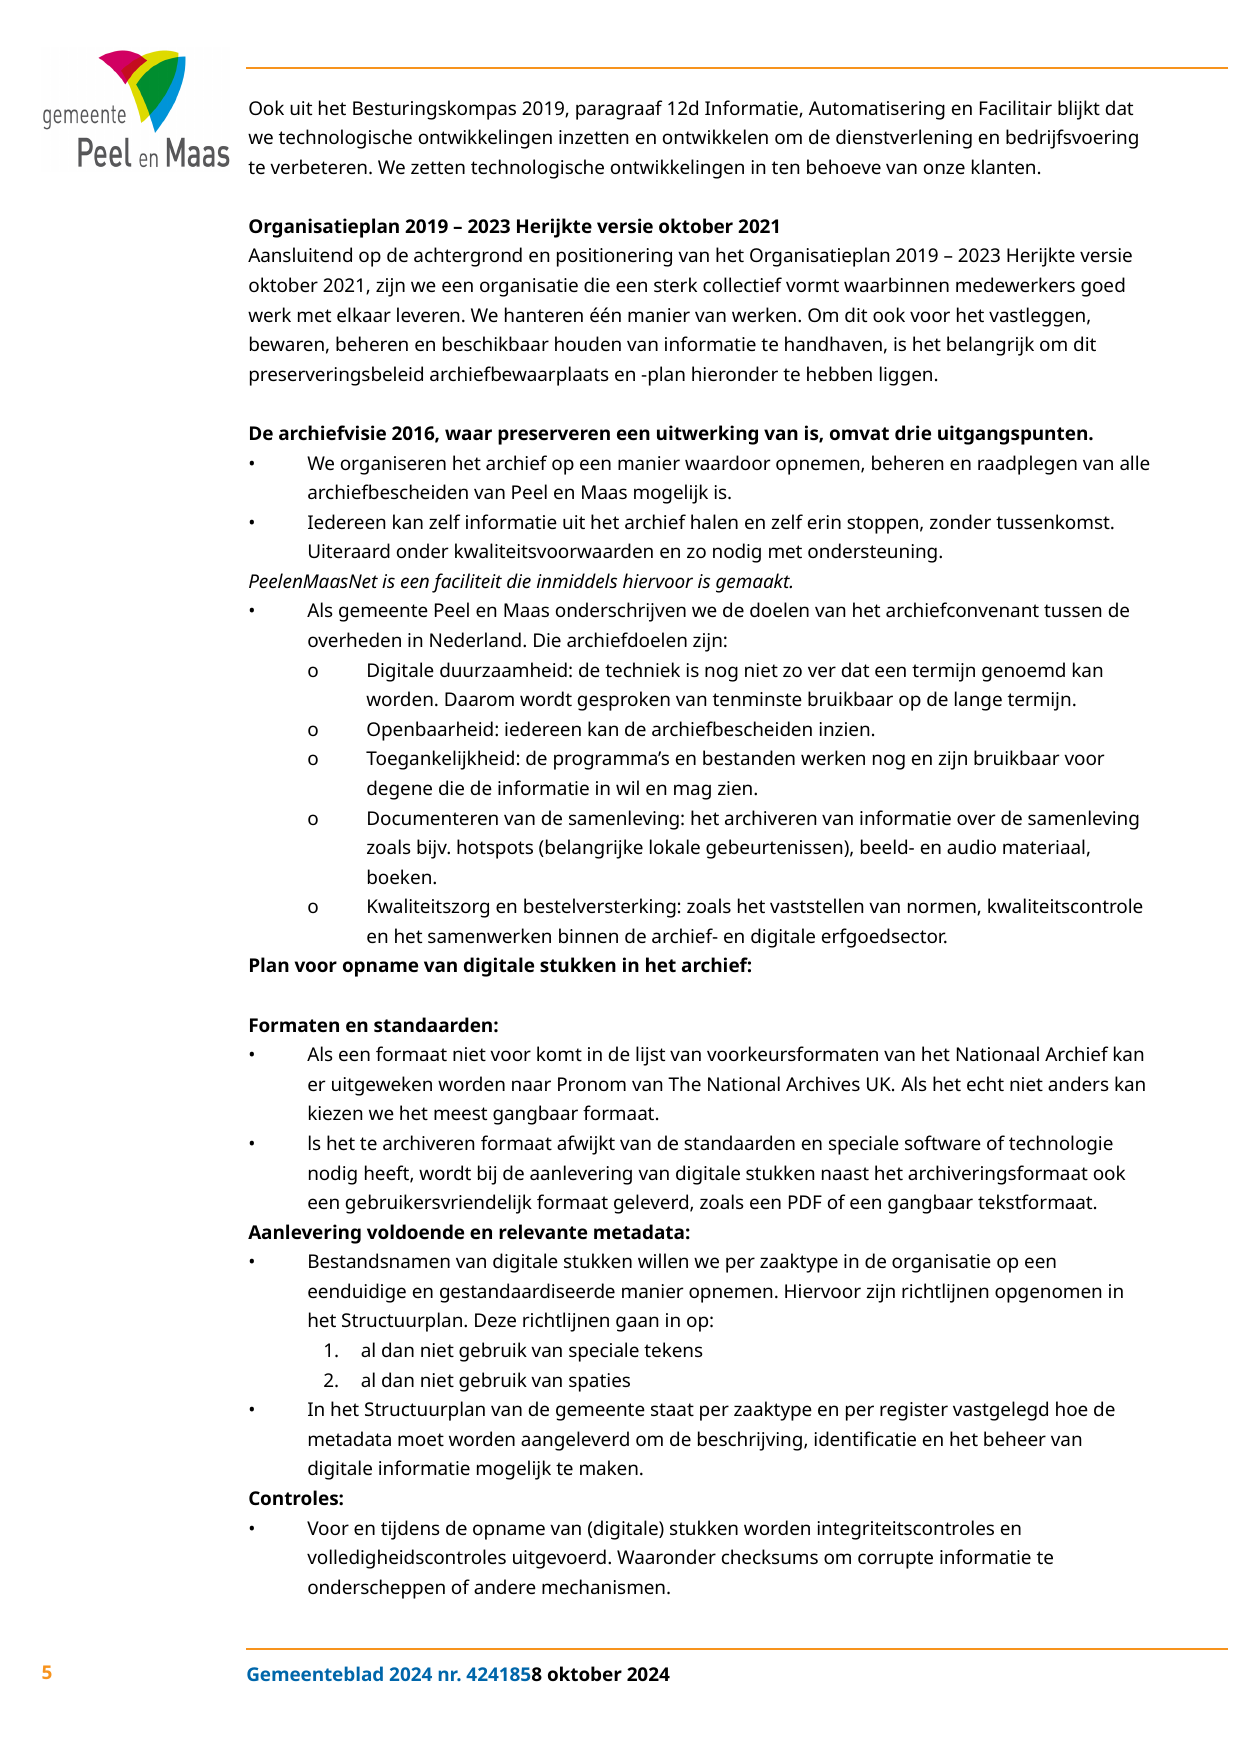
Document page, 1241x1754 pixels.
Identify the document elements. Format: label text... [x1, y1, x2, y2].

list al dan niet gebruik van speciale tekens [323, 1337, 1152, 1363]
text De archiefvisie 2016, waar preserveren een uitwerking van is, omvat drie uitgangspunten. [248, 420, 1152, 446]
text Aansluitend op de achtergrond en positionering van het Organisatieplan 2019 – 2023 Herijkte versie oktober 2021, zijn we een organisatie die een sterk collectief vormt waarbinnen medewerkers goed werk met elkaar leveren. We hanteren één manier van werken. Om dit ook voor het vastleggen, bewaren, beheren en beschikbaar houden van informatie te handhaven, is het belangrijk om dit preserveringsbeleid archiefbewaarplaats en -plan hieronder te hebben liggen. [248, 243, 1152, 387]
text Controles: [248, 1485, 1152, 1511]
text Formaten en standaarden: [248, 1012, 1152, 1038]
picture [41, 47, 231, 172]
text Plan voor opname van digitale stukken in het archief: [248, 953, 1152, 978]
list Kwaliteitszorg en bestelversterking: zoals het vaststellen van normen, kwaliteitscontrole en het samenwerken binnen de archief- en digitale erfgoedsector. [307, 893, 1152, 949]
list We organiseren het archief op een manier waardoor opnemen, beheren en raadplegen van alle archiefbescheiden van Peel en Maas mogelijk is. [248, 450, 1152, 505]
text Ook uit het Besturingskompas 2019, paragraaf 12d Informatie, Automatisering en Facilitair blijkt dat we technologische ontwikkelingen inzetten en ontwikkelen om de dienstverlening en bedrijfsvoering te verbeteren. We zetten technologische ontwikkelingen in ten behoeve van onze klanten. [248, 95, 1152, 180]
list Toegankelijkheid: de programma’s en bestanden werken nog en zijn bruikbaar voor degene die de informatie in wil en mag zien. [307, 746, 1152, 801]
text Organisatieplan 2019 – 2023 Herijkte versie oktober 2021 [248, 213, 1152, 239]
list al dan niet gebruik van spaties [323, 1367, 1152, 1393]
list Documenteren van de samenleving: het archiveren van informatie over de samenleving zoals bijv. hotspots (belangrijke lokale gebeurtenissen), beeld- en audio materiaal, boeken. [307, 805, 1152, 890]
list Openbaarheid: iedereen kan de archiefbescheiden inzien. [307, 716, 1152, 742]
list In het Structuurplan van de gemeente staat per zaaktype en per register vastgelegd hoe de metadata moet worden aangeleverd om de beschrijving, identificatie en het beheer van digitale informatie mogelijk te maken. [248, 1396, 1152, 1481]
list Iedereen kan zelf informatie uit het archief halen en zelf erin stoppen, zonder tussenkomst. Uiteraard onder kwaliteitsvoorwaarden en zo nodig met ondersteuning. [248, 509, 1152, 564]
text PeelenMaasNet is een faciliteit die inmiddels hiervoor is gemaakt. [248, 568, 1152, 594]
list Voor en tijdens de opname van (digitale) stukken worden integriteitscontroles en volledigheidscontroles uitgevoerd. Waaronder checksums om corrupte informatie te onderscheppen of andere mechanismen. [248, 1515, 1152, 1600]
list Bestandsnamen van digitale stukken willen we per zaaktype in de organisatie op een eenduidige en gestandaardiseerde manier opnemen. Hiervoor zijn richtlijnen opgenomen in het Structuurplan. Deze richtlijnen gaan in op: [248, 1248, 1152, 1333]
text Aanlevering voldoende en relevante metadata: [248, 1219, 1152, 1245]
list Als gemeente Peel en Maas onderschrijven we de doelen van het archiefconvenant tussen de overheden in Nederland. Die archiefdoelen zijn: [248, 598, 1152, 653]
list Als een formaat niet voor komt in de lijst van voorkeursformaten van het Nationaal Archief kan er uitgeweken worden naar Pronom van The National Archives UK. Als het echt niet anders kan kiezen we het meest gangbaar formaat. [248, 1041, 1152, 1126]
list Digitale duurzaamheid: de techniek is nog niet zo ver dat een termijn genoemd kan worden. Daarom wordt gesproken van tenminste bruikbaar op de lange termijn. [307, 657, 1152, 712]
list ls het te archiveren formaat afwijkt van de standaarden en speciale software of technologie nodig heeft, wordt bij de aanlevering van digitale stukken naast het archiveringsformaat ook een gebruikersvriendelijk formaat geleverd, zoals een PDF of een gangbaar tekstformaat. [248, 1130, 1152, 1215]
